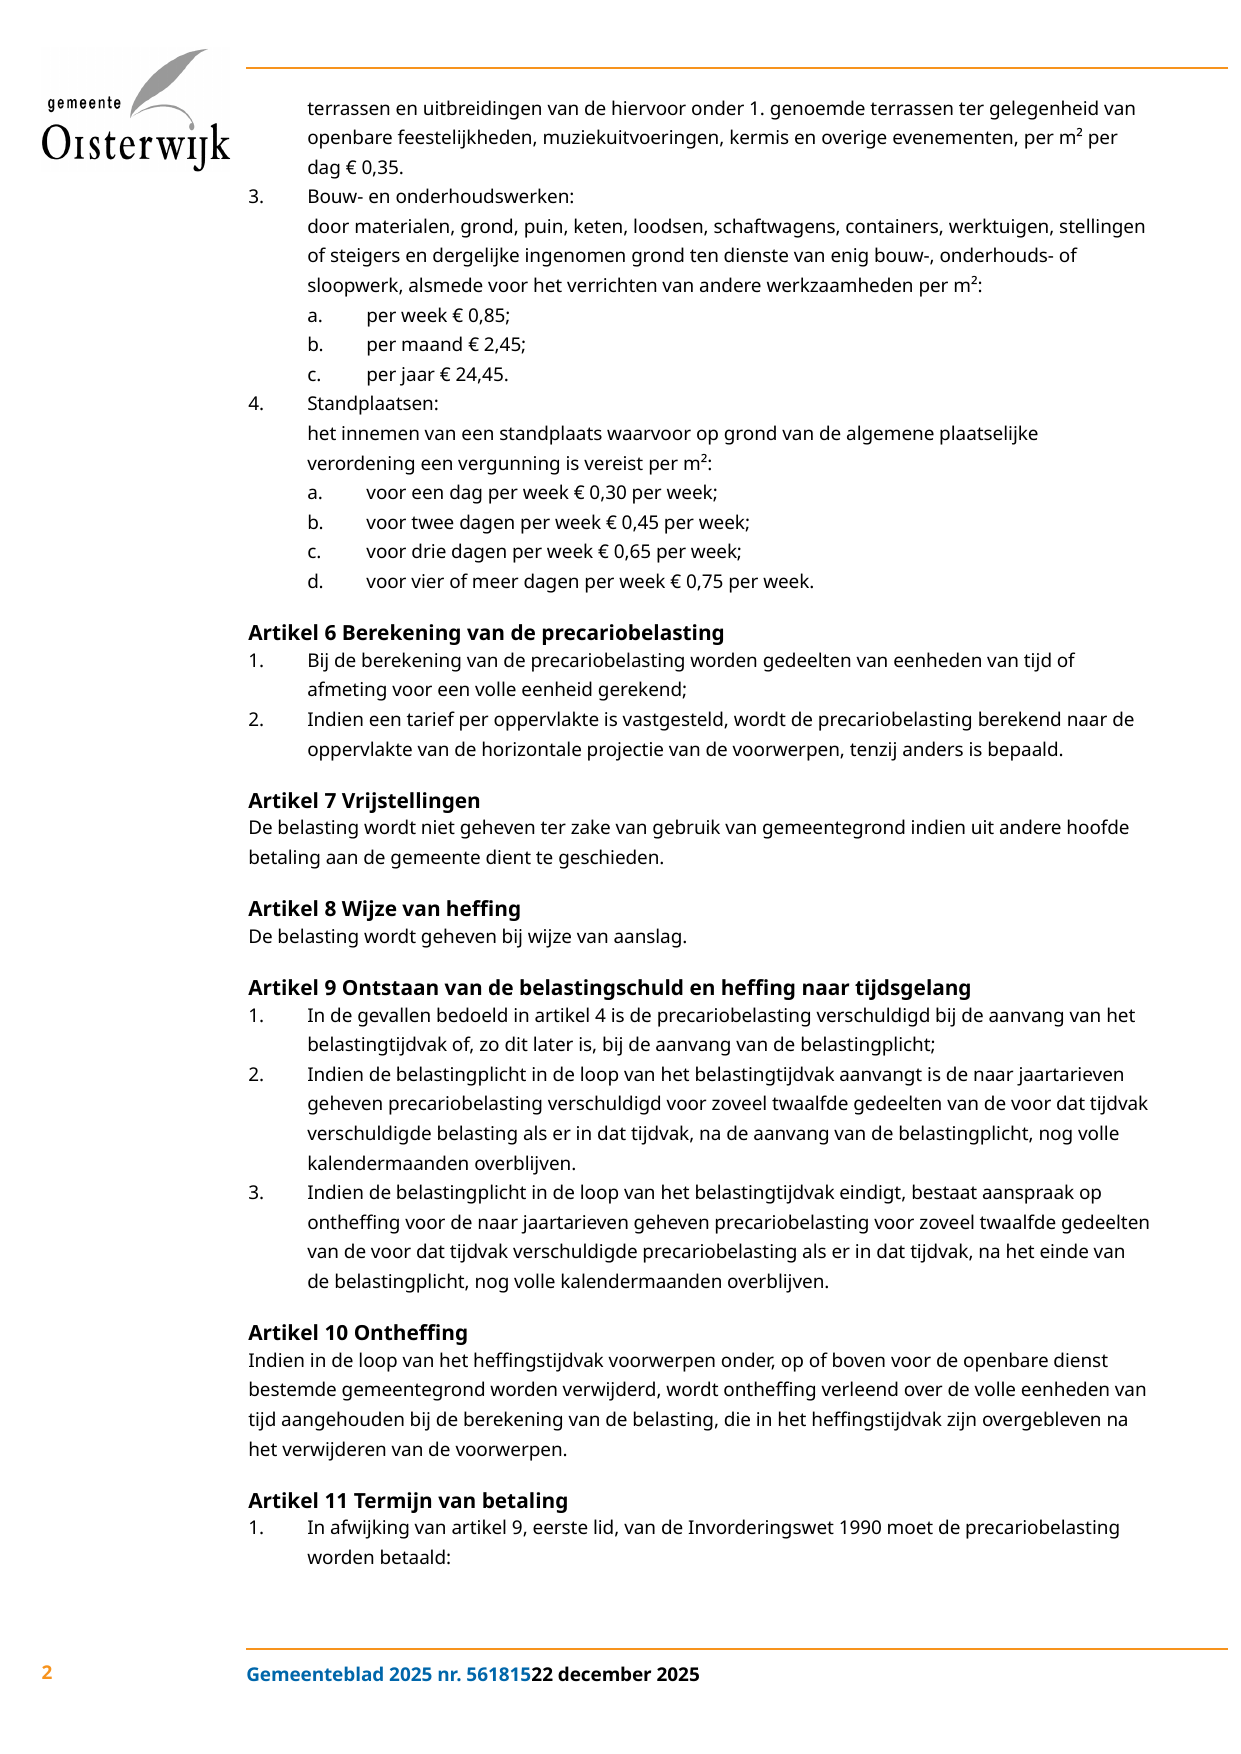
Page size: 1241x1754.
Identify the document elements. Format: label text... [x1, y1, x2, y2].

list voor twee dagen per week € 0,45 per week; [307, 509, 1152, 535]
list Indien de belastingplicht in de loop van het belastingtijdvak aanvangt is de naar jaartarieven geheven precariobelasting verschuldigd voor zoveel twaalfde gedeelten van de voor dat tijdvak verschuldigde belasting als er in dat tijdvak, na de aanvang van de belastingplicht, nog volle kalendermaanden overblijven. [248, 1061, 1152, 1176]
list voor een dag per week € 0,30 per week; [307, 479, 1152, 505]
text Artikel 8 Wijze van heffing [248, 894, 1152, 923]
list voor drie dagen per week € 0,65 per week; [307, 538, 1152, 564]
list In afwijking van artikel 9, eerste lid, van de Invorderingswet 1990 moet de precariobelasting worden betaald: [248, 1514, 1152, 1570]
list per maand € 2,45; [307, 331, 1152, 357]
text Indien in de loop van het heffingstijdvak voorwerpen onder, op of boven voor de openbare dienst bestemde gemeentegrond worden verwijderd, wordt ontheffing verleend over de volle eenheden van tijd aangehouden bij de berekening van de belasting, die in het heffingstijdvak zijn overgebleven na het verwijderen van de voorwerpen. [248, 1347, 1152, 1461]
list door materialen, grond, puin, keten, loodsen, schaftwagens, containers, werktuigen, stellingen of steigers en dergelijke ingenomen grond ten dienste van enig bouw-, onderhouds- of sloopwerk, alsmede voor het verrichten van andere werkzaamheden per m²: [248, 213, 1152, 298]
picture [41, 47, 231, 172]
text Artikel 10 Ontheffing [248, 1318, 1152, 1347]
list Indien een tarief per oppervlakte is vastgesteld, wordt de precariobelasting berekend naar de oppervlakte van de horizontale projectie van de voorwerpen, tenzij anders is bepaald. [248, 706, 1152, 761]
list voor vier of meer dagen per week € 0,75 per week. [307, 568, 1152, 594]
text De belasting wordt geheven bij wijze van aanslag. [248, 923, 1152, 949]
text Artikel 11 Termijn van betaling [248, 1486, 1152, 1514]
text Artikel 6 Berekening van de precariobelasting [248, 618, 1152, 647]
list Standplaatsen: [248, 391, 1152, 416]
text De belasting wordt niet geheven ter zake van gebruik van gemeentegrond indien uit andere hoofde betaling aan de gemeente dient te geschieden. [248, 814, 1152, 870]
text Artikel 7 Vrijstellingen [248, 786, 1152, 814]
list het innemen van een standplaats waarvoor op grond van de algemene plaatselijke verordening een vergunning is vereist per m²: [248, 420, 1152, 476]
list In de gevallen bedoeld in artikel 4 is de precariobelasting verschuldigd bij de aanvang van het belastingtijdvak of, zo dit later is, bij de aanvang van de belastingplicht; [248, 1002, 1152, 1057]
text Artikel 9 Ontstaan van de belastingschuld en heffing naar tijdsgelang [248, 973, 1152, 1002]
list Indien de belastingplicht in de loop van het belastingtijdvak eindigt, bestaat aanspraak op ontheffing voor de naar jaartarieven geheven precariobelasting voor zoveel twaalfde gedeelten van de voor dat tijdvak verschuldigde precariobelasting als er in dat tijdvak, na het einde van de belastingplicht, nog volle kalendermaanden overblijven. [248, 1179, 1152, 1294]
list per jaar € 24,45. [307, 361, 1152, 387]
list Bij de berekening van de precariobelasting worden gedeelten van eenheden van tijd of afmeting voor een volle eenheid gerekend; [248, 647, 1152, 702]
list terrassen en uitbreidingen van de hiervoor onder 1. genoemde terrassen ter gelegenheid van openbare feestelijkheden, muziekuitvoeringen, kermis en overige evenementen, per m² per dag € 0,35. [248, 95, 1152, 180]
list per week € 0,85; [307, 302, 1152, 328]
list Bouw- en onderhoudswerken: [248, 183, 1152, 209]
